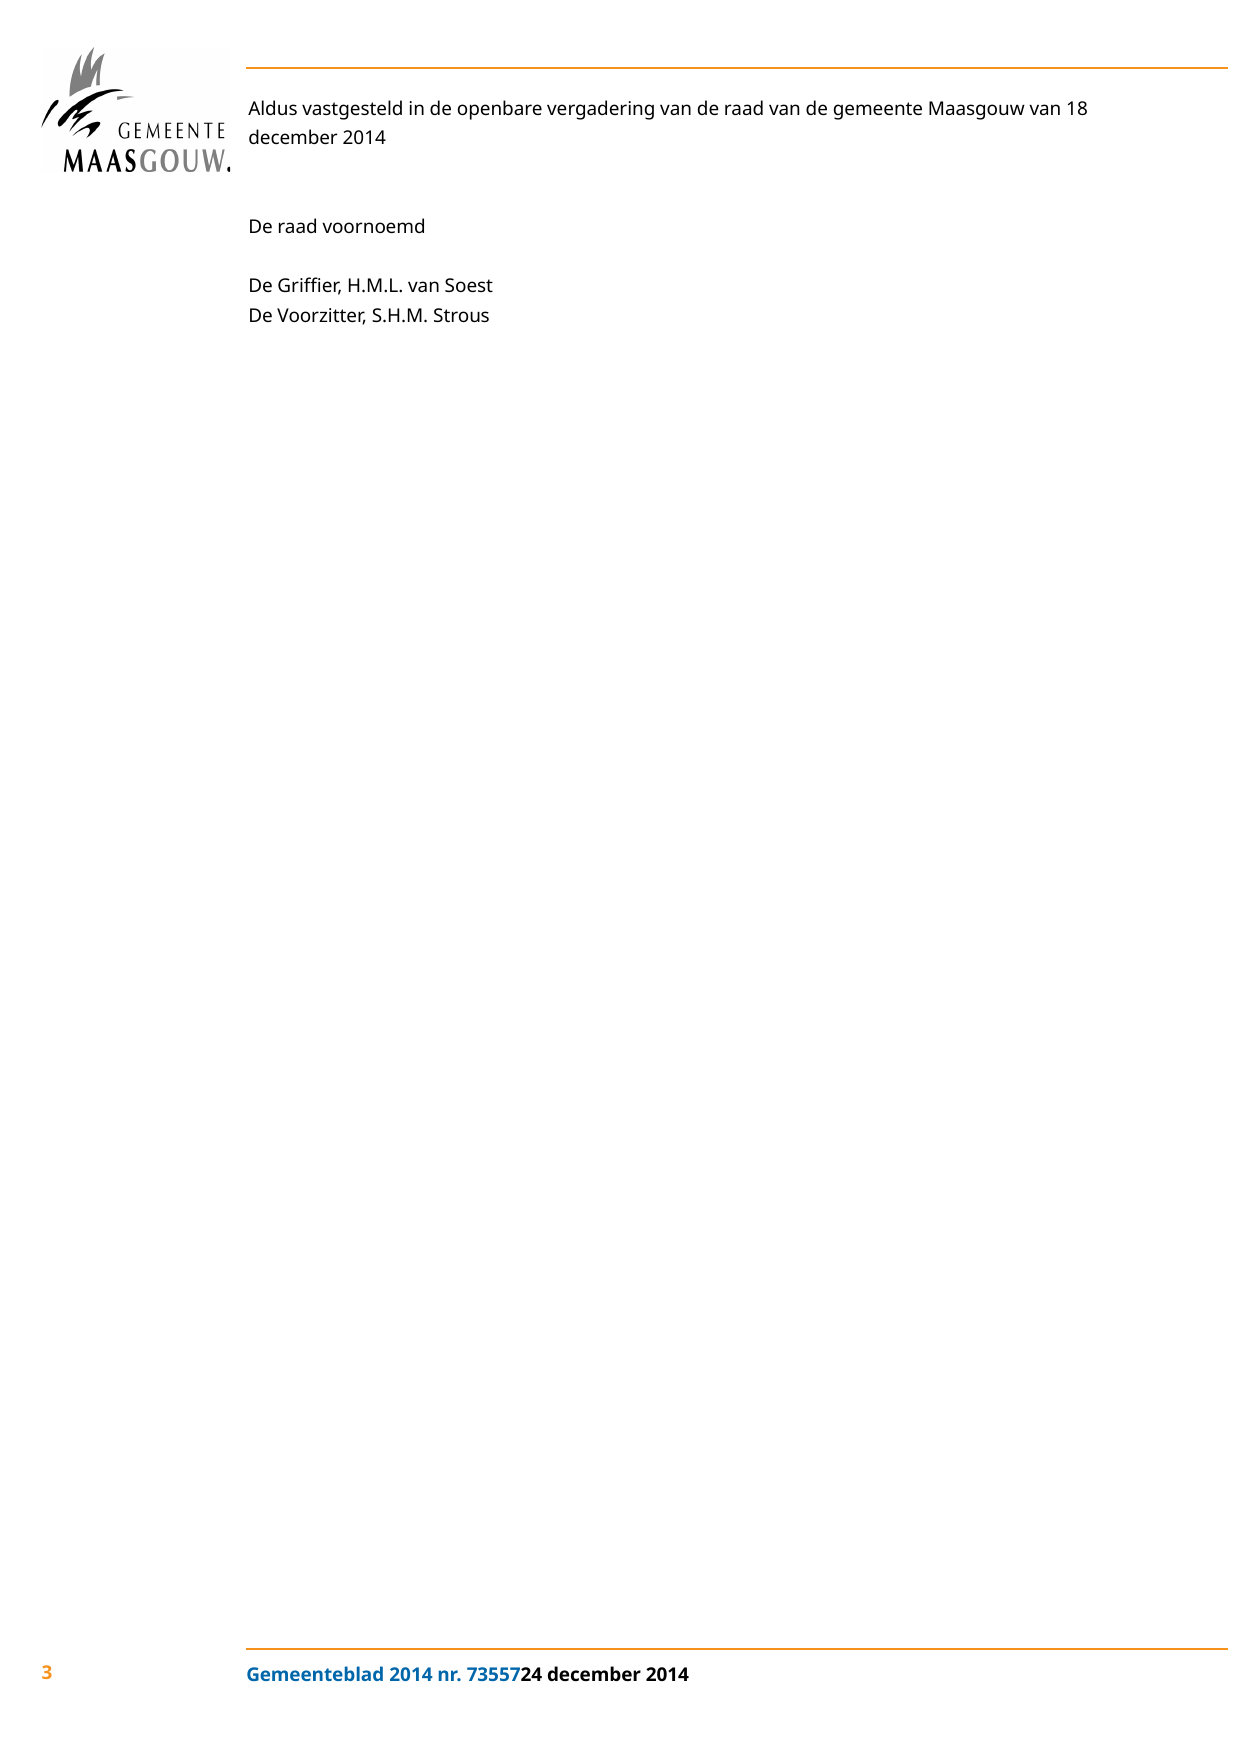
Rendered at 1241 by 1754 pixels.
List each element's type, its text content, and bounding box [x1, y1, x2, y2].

text De Voorzitter, S.H.M. Strous [248, 302, 1152, 328]
text De Griffier, H.M.L. van Soest [248, 272, 1152, 298]
picture [41, 47, 231, 172]
text Aldus vastgesteld in de openbare vergadering van de raad van de gemeente Maasgouw van 18 december 2014 [248, 95, 1152, 150]
text De raad voornoemd [248, 213, 1152, 239]
